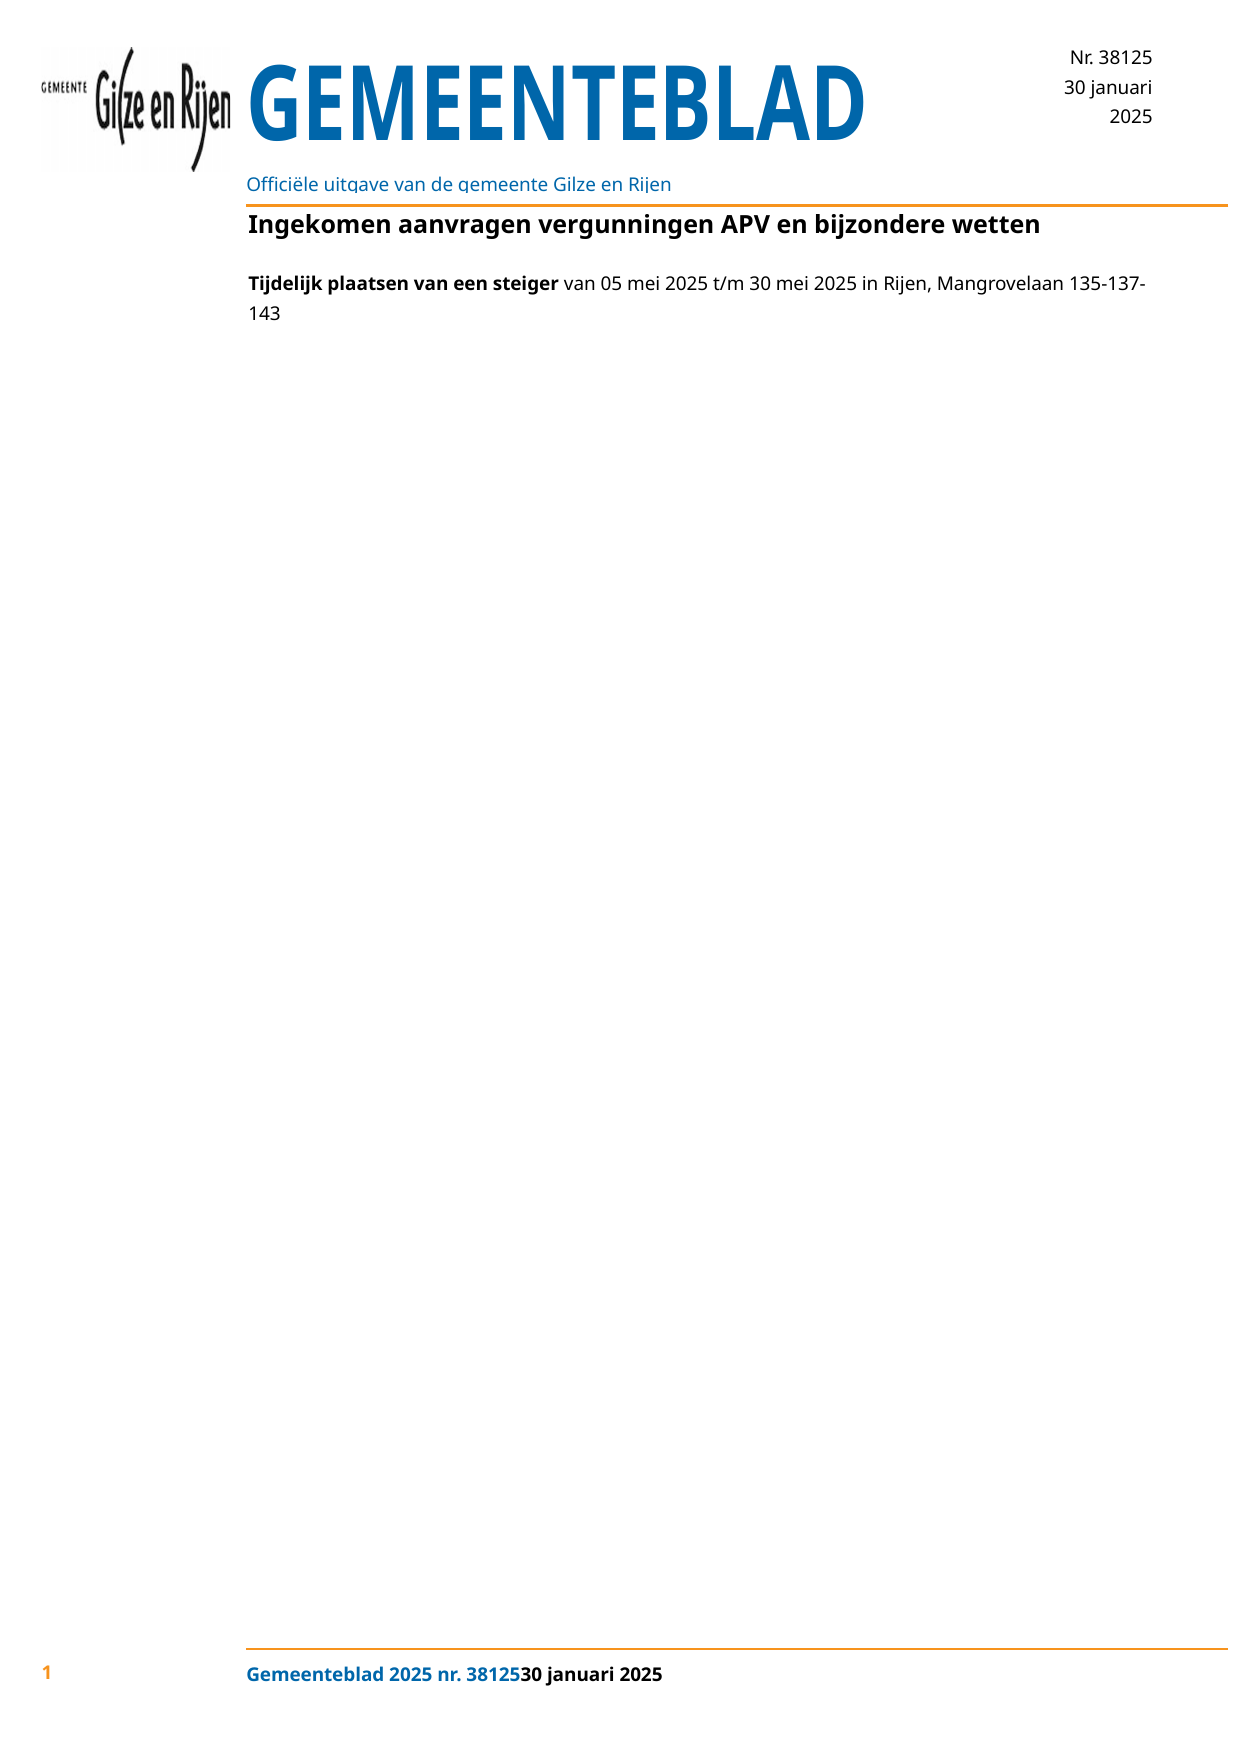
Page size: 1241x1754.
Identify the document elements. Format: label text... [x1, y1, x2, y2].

picture [41, 47, 231, 172]
text Tijdelijk plaatsen van een steiger van 05 mei 2025 t/m 30 mei 2025 in Rijen, Mangrovelaan 135-137-143 [248, 270, 1152, 326]
text Ingekomen aanvragen vergunningen APV en bijzondere wetten [248, 207, 1152, 241]
